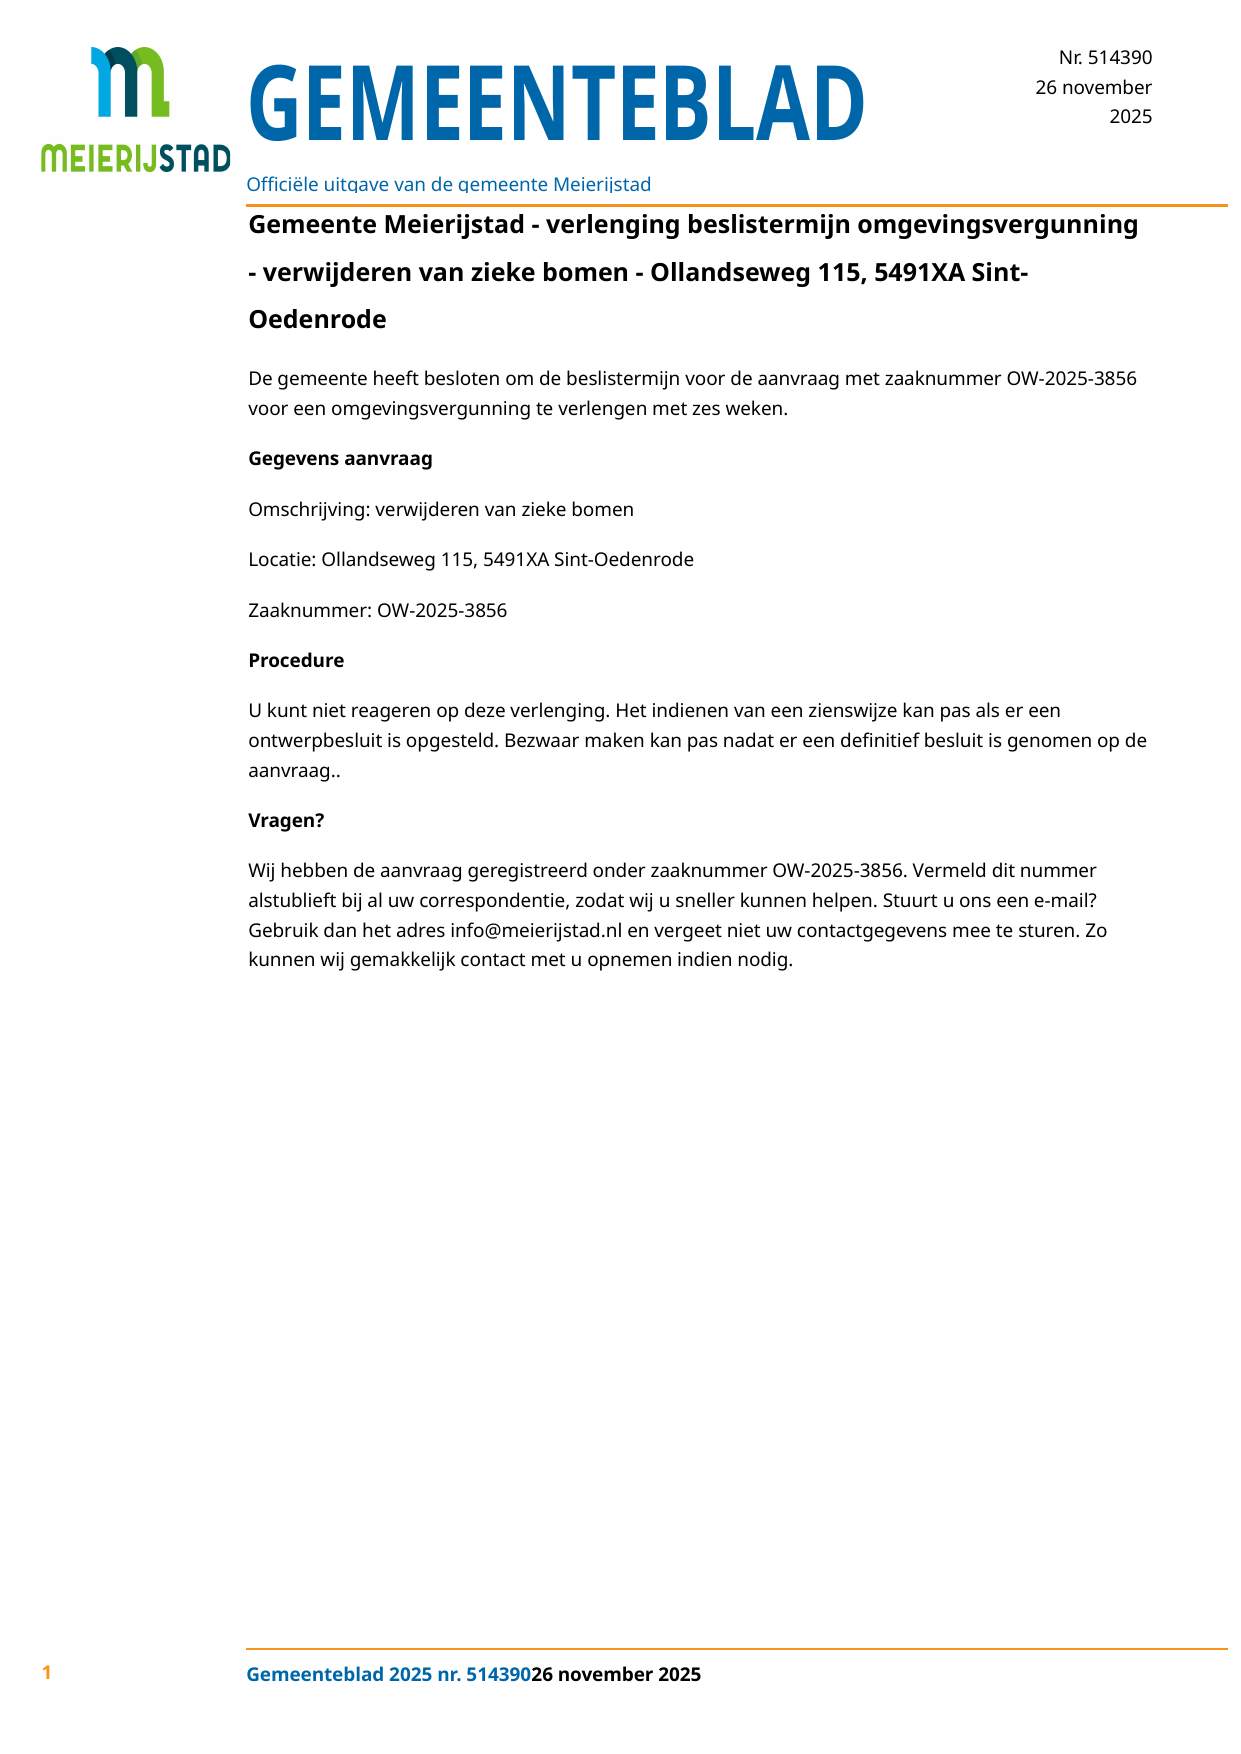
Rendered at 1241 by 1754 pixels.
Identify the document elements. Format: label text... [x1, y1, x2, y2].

text Locatie: Ollandseweg 115, 5491XA Sint-Oedenrode [248, 546, 1152, 572]
text Gemeente Meierijstad - verlenging beslistermijn omgevingsvergunning - verwijderen van zieke bomen - Ollandseweg 115, 5491XA Sint-Oedenrode [248, 207, 1152, 336]
text U kunt niet reageren op deze verlenging. Het indienen van een zienswijze kan pas als er een ontwerpbesluit is opgesteld. Bezwaar maken kan pas nadat er een definitief besluit is genomen op de aanvraag.. [248, 698, 1152, 782]
text Omschrijving: verwijderen van zieke bomen [248, 496, 1152, 522]
text Wij hebben de aanvraag geregistreerd onder zaaknummer OW-2025-3856. Vermeld dit nummer alstublieft bij al uw correspondentie, zodat wij u sneller kunnen helpen. Stuurt u ons een e-mail? Gebruik dan het adres info@meierijstad.nl en vergeet niet uw contactgegevens mee te sturen. Zo kunnen wij gemakkelijk contact met u opnemen indien nodig. [248, 858, 1152, 972]
text De gemeente heeft besloten om de beslistermijn voor de aanvraag met zaaknummer OW-2025-3856 voor een omgevingsvergunning te verlengen met zes weken. [248, 366, 1152, 421]
text Gegevens aanvraag [248, 446, 1152, 471]
text Vragen? [248, 807, 1152, 833]
picture [41, 47, 231, 172]
text Zaaknummer: OW-2025-3856 [248, 597, 1152, 622]
text Procedure [248, 647, 1152, 673]
